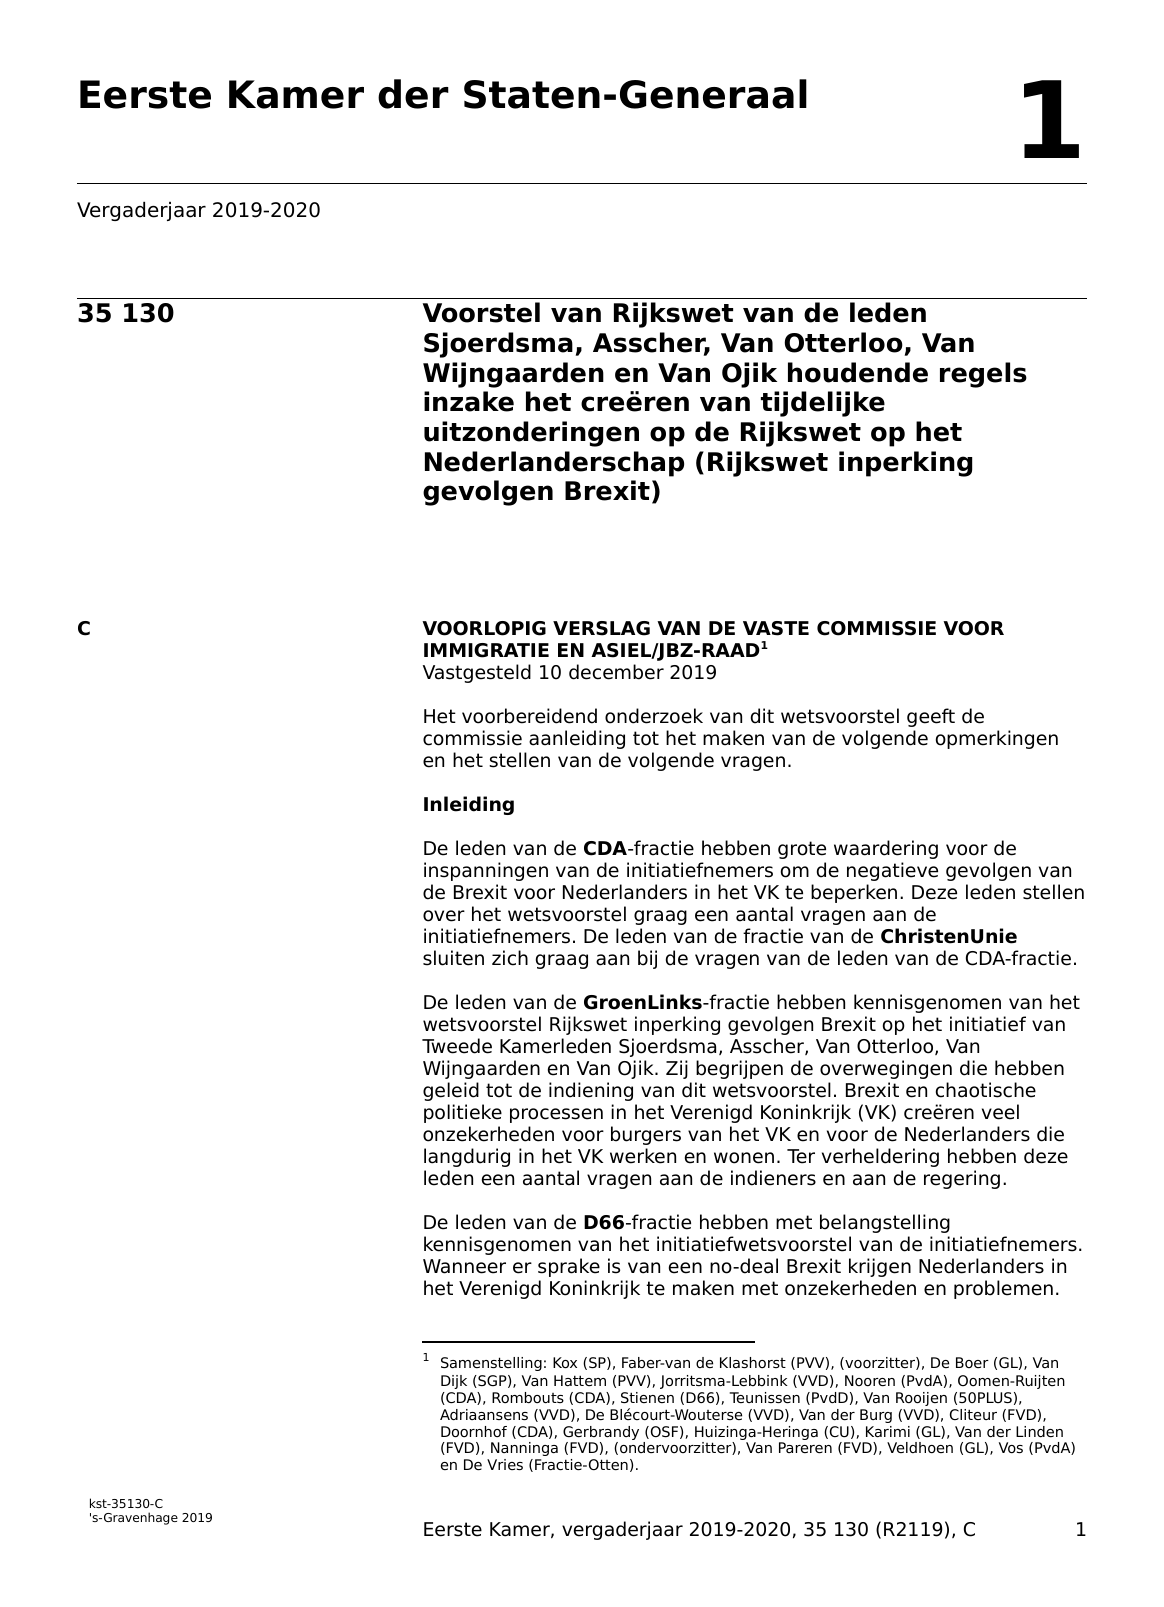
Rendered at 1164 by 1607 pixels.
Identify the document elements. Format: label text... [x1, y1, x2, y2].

text 's-Gravenhage 2019 [88, 1511, 323, 1525]
subtitle 35 130 Voorstel van Rijkswet van de leden Sjoerdsma, Asscher, Van Otterloo, Van Wijngaarden en Van Ojik houdende regels inzake het creëren van tijdelijke uitzonderingen op de Rijkswet op het Nederlanderschap (Rijkswet inperking gevolgen Brexit) [77, 299, 1087, 507]
table_header 1 [886, 59, 1087, 183]
table_cell Vergaderjaar 2019-2020 [77, 184, 1087, 298]
subtitle C VOORLOPIG VERSLAG VAN DE VASTE COMMISSIE VOOR IMMIGRATIE EN ASIEL/JBZ-RAAD [77, 618, 1087, 662]
text De leden van de D66-fractie hebben met belangstelling kennisgenomen van het initiatiefwetsvoorstel van de initiatiefnemers. Wanneer er sprake is van een no-deal Brexit krijgen Nederlanders in het Verenigd Koninkrijk te maken met onzekerheden en problemen. [422, 1212, 1087, 1300]
text Het voorbereidend onderzoek van dit wetsvoorstel geeft de commissie aanleiding tot het maken van de volgende opmerkingen en het stellen van de volgende vragen. [422, 706, 1087, 772]
table_header Eerste Kamer der Staten-Generaal [77, 59, 886, 183]
text kst-35130-C [88, 1497, 323, 1511]
text Samenstelling: Kox (SP), Faber-van de Klashorst (PVV), (voorzitter), De Boer (GL), Van Dijk (SGP), Van Hattem (PVV), Jorritsma-Lebbink (VVD), Nooren (PvdA), Oomen-Ruijten (CDA), Rombouts (CDA), Stienen (D66), Teunissen (PvdD), Van Rooijen (50PLUS), Adriaansens (VVD), De Blécourt-Wouterse (VVD), Van der Burg (VVD), Cliteur (FVD), Doornhof (CDA), Gerbrandy (OSF), Huizinga-Heringa (CU), Karimi (GL), Van der Linden (FVD), Nanninga (FVD), (ondervoorzitter), Van Pareren (FVD), Veldhoen (GL), Vos (PvdA) en De Vries (Fractie-Otten). [422, 1351, 1087, 1474]
subtitle Inleiding [422, 794, 1087, 816]
text Vastgesteld 10 december 2019 [422, 662, 1087, 684]
text De leden van de GroenLinks-fractie hebben kennisgenomen van het wetsvoorstel Rijkswet inperking gevolgen Brexit op het initiatief van Tweede Kamerleden Sjoerdsma, Asscher, Van Otterloo, Van Wijngaarden en Van Ojik. Zij begrijpen de overwegingen die hebben geleid tot de indiening van dit wetsvoorstel. Brexit en chaotische politieke processen in het Verenigd Koninkrijk (VK) creëren veel onzekerheden voor burgers van het VK en voor de Nederlanders die langdurig in het VK werken en wonen. Ter verheldering hebben deze leden een aantal vragen aan de indieners en aan de regering. [422, 992, 1087, 1190]
text De leden van de CDA-fractie hebben grote waardering voor de inspanningen van de initiatiefnemers om de negatieve gevolgen van de Brexit voor Nederlanders in het VK te beperken. Deze leden stellen over het wetsvoorstel graag een aantal vragen aan de initiatiefnemers. De leden van de fractie van de ChristenUnie sluiten zich graag aan bij de vragen van de leden van de CDA-fractie. [422, 838, 1087, 970]
